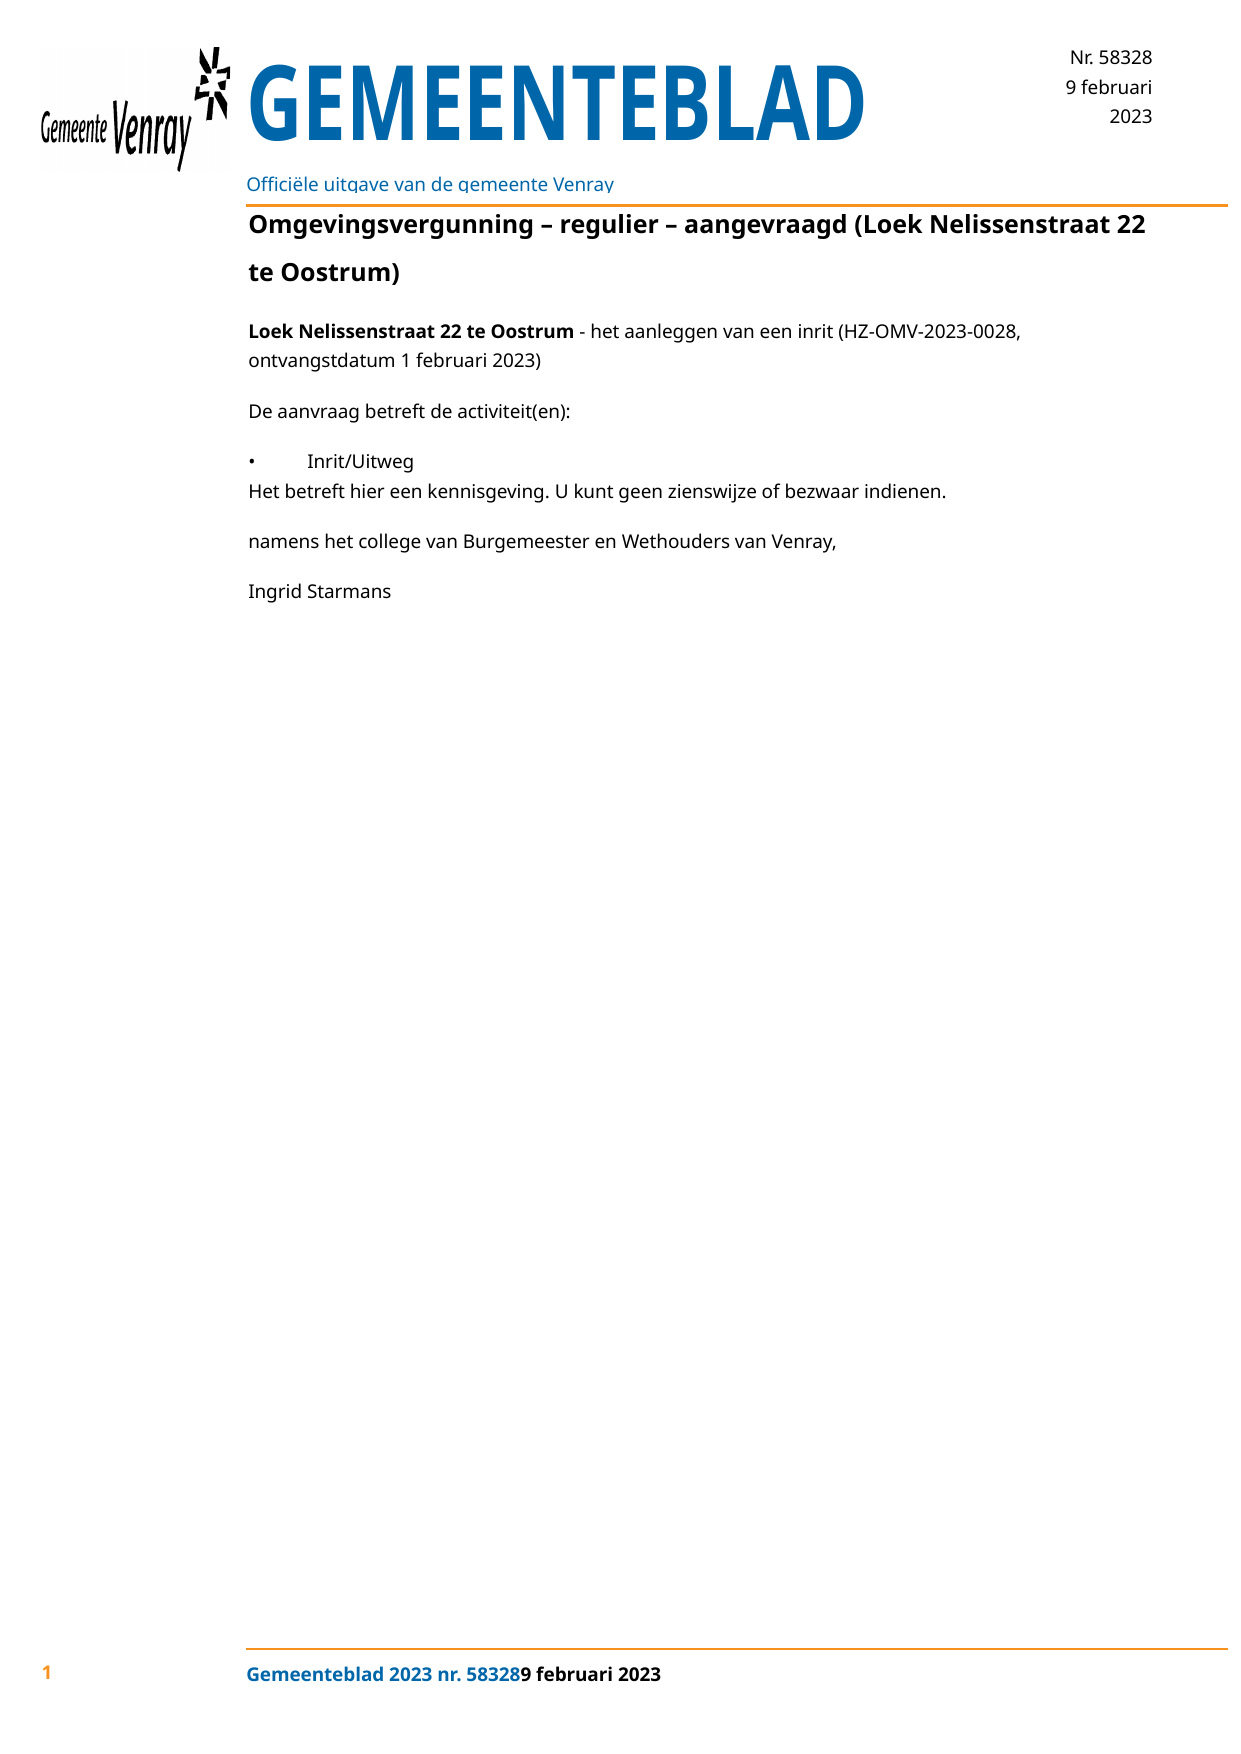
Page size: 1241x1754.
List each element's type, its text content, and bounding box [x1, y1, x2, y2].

text Het betreft hier een kennisgeving. U kunt geen zienswijze of bezwaar indienen. [248, 478, 1152, 504]
text Ingrid Starmans [248, 579, 1152, 604]
picture [41, 47, 231, 172]
text De aanvraag betreft de activiteit(en): [248, 398, 1152, 424]
list Inrit/Uitweg [248, 448, 1152, 474]
text Omgevingsvergunning – regulier – aangevraagd (Loek Nelissenstraat 22 te Oostrum) [248, 207, 1152, 288]
text namens het college van Burgemeester en Wethouders van Venray, [248, 528, 1152, 554]
text Loek Nelissenstraat 22 te Oostrum - het aanleggen van een inrit (HZ-OMV-2023-0028, ontvangstdatum 1 februari 2023) [248, 318, 1152, 373]
